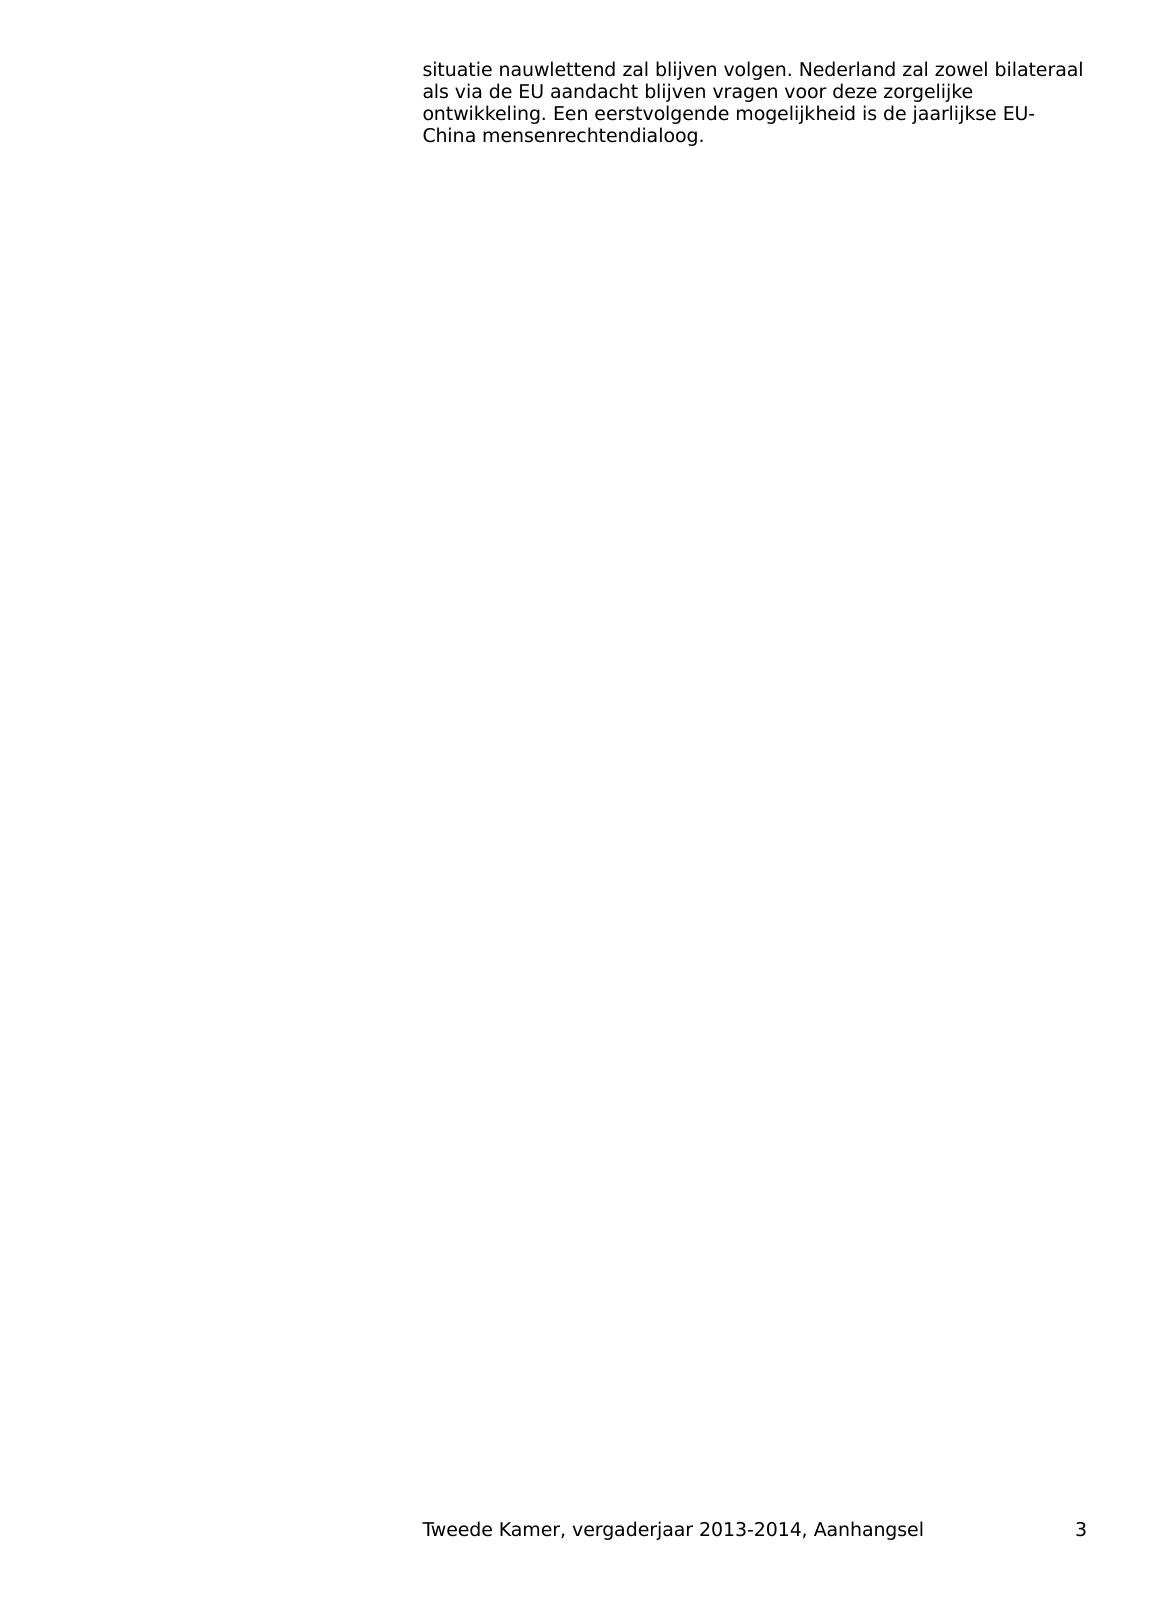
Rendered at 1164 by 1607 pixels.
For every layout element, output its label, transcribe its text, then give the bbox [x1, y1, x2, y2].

text situatie nauwlettend zal blijven volgen. Nederland zal zowel bilateraal als via de EU aandacht blijven vragen voor deze zorgelijke ontwikkeling. Een eerstvolgende mogelijkheid is de jaarlijkse EU-China mensenrechtendialoog. [422, 59, 1087, 147]
